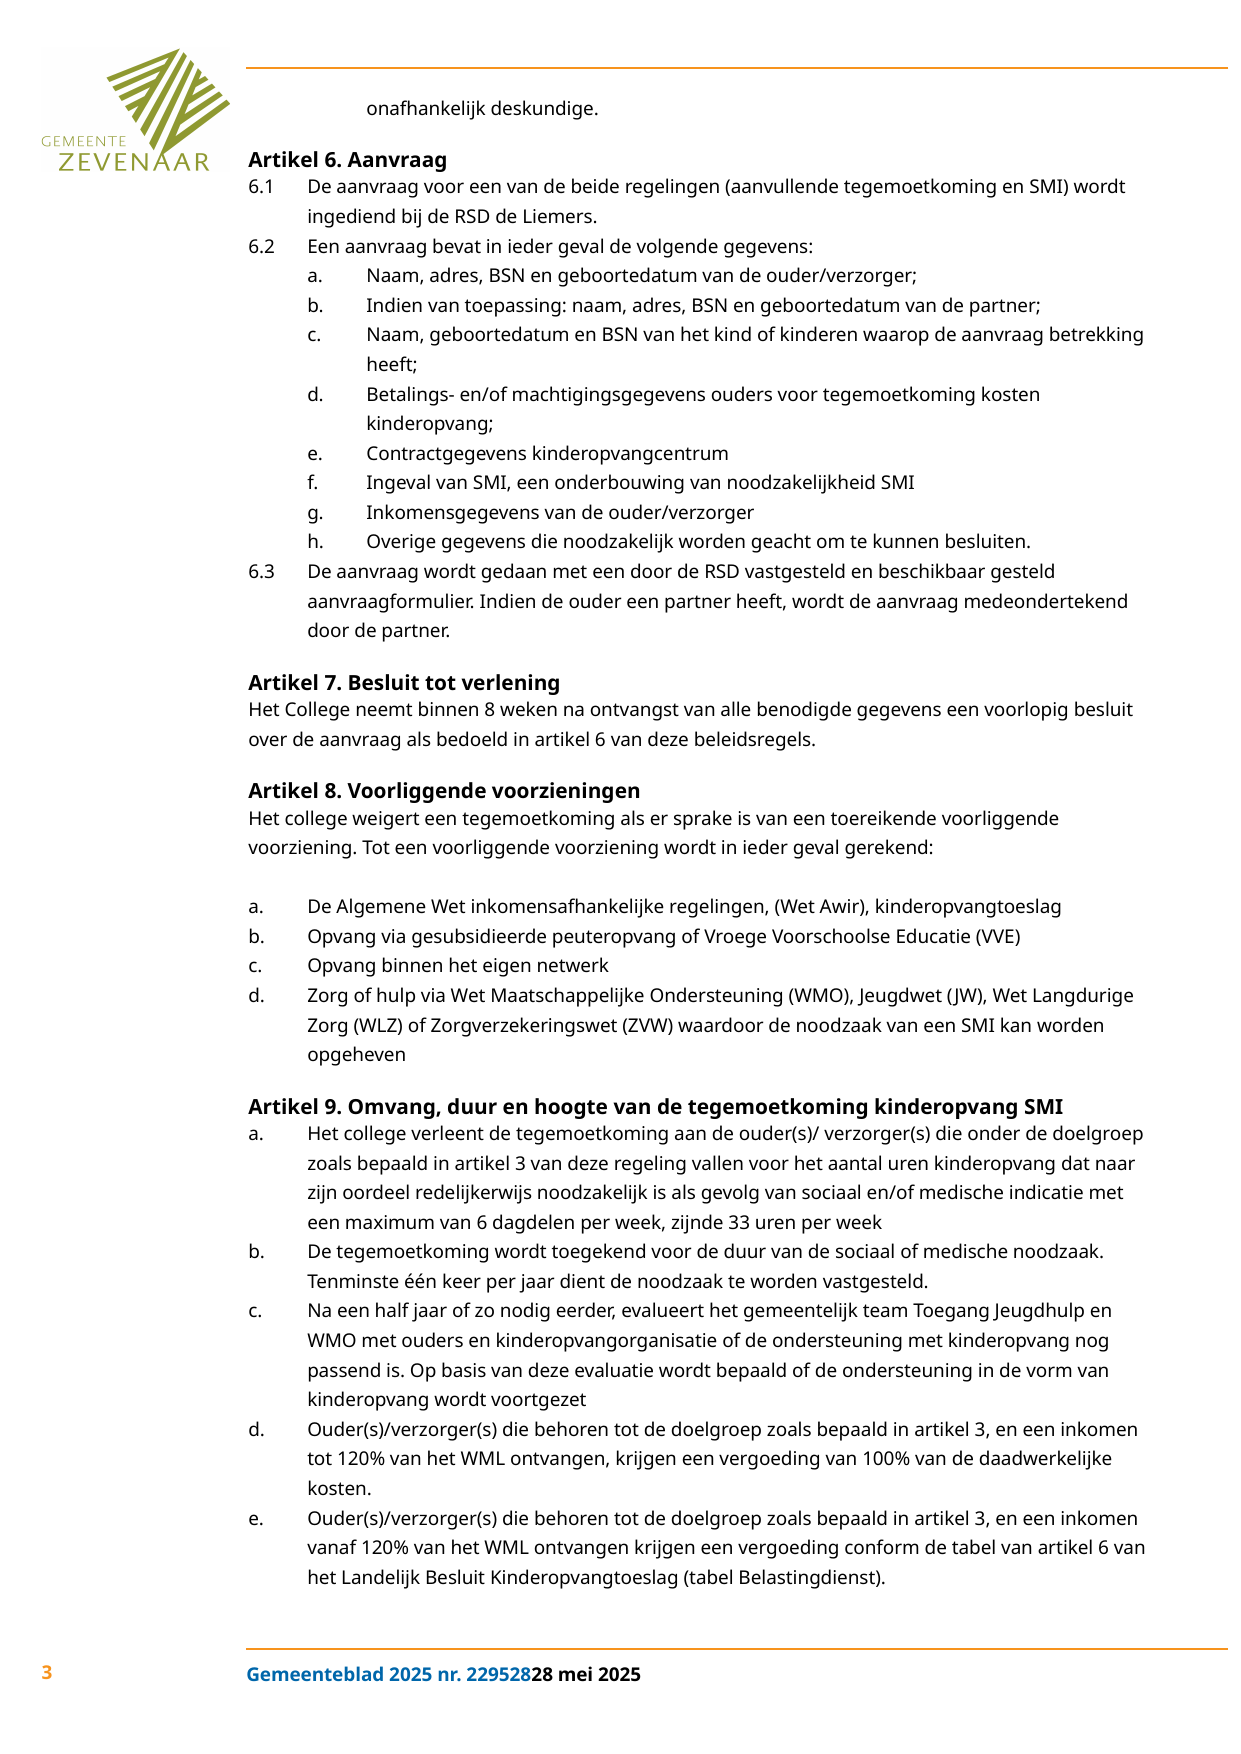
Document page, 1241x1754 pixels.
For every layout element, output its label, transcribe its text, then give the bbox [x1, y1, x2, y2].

list onafhankelijk deskundige. [307, 95, 1152, 121]
list De aanvraag voor een van de beide regelingen (aanvullende tegemoetkoming en SMI) wordt ingediend bij de RSD de Liemers. [248, 174, 1152, 229]
text Artikel 7. Besluit tot verlening [248, 668, 1152, 696]
text Artikel 8. Voorliggende voorzieningen [248, 776, 1152, 805]
picture [41, 47, 231, 172]
list Het college verleent de tegemoetkoming aan de ouder(s)/ verzorger(s) die onder de doelgroep zoals bepaald in artikel 3 van deze regeling vallen voor het aantal uren kinderopvang dat naar zijn oordeel redelijkerwijs noodzakelijk is als gevolg van sociaal en/of medische indicatie met een maximum van 6 dagdelen per week, zijnde 33 uren per week [248, 1120, 1152, 1235]
list De tegemoetkoming wordt toegekend voor de duur van de sociaal of medische noodzaak. Tenminste één keer per jaar dient de noodzaak te worden vastgesteld. [248, 1238, 1152, 1294]
text Het college weigert een tegemoetkoming als er sprake is van een toereikende voorliggende voorziening. Tot een voorliggende voorziening wordt in ieder geval gerekend: [248, 805, 1152, 860]
list Inkomensgegevens van de ouder/verzorger [307, 499, 1152, 525]
list Een aanvraag bevat in ieder geval de volgende gegevens: [248, 233, 1152, 258]
list Betalings- en/of machtigingsgegevens ouders voor tegemoetkoming kosten kinderopvang; [307, 381, 1152, 436]
list Naam, adres, BSN en geboortedatum van de ouder/verzorger; [307, 262, 1152, 288]
list De aanvraag wordt gedaan met een door de RSD vastgesteld en beschikbaar gesteld aanvraagformulier. Indien de ouder een partner heeft, wordt de aanvraag medeondertekend door de partner. [248, 558, 1152, 643]
text Artikel 9. Omvang, duur en hoogte van de tegemoetkoming kinderopvang SMI [248, 1092, 1152, 1120]
list Zorg of hulp via Wet Maatschappelijke Ondersteuning (WMO), Jeugdwet (JW), Wet Langdurige Zorg (WLZ) of Zorgverzekeringswet (ZVW) waardoor de noodzaak van een SMI kan worden opgeheven [248, 982, 1152, 1067]
list Naam, geboortedatum en BSN van het kind of kinderen waarop de aanvraag betrekking heeft; [307, 322, 1152, 377]
list Ingeval van SMI, een onderbouwing van noodzakelijkheid SMI [307, 469, 1152, 495]
list Overige gegevens die noodzakelijk worden geacht om te kunnen besluiten. [307, 529, 1152, 554]
list Opvang binnen het eigen netwerk [248, 953, 1152, 978]
list Opvang via gesubsidieerde peuteropvang of Vroege Voorschoolse Educatie (VVE) [248, 923, 1152, 949]
list De Algemene Wet inkomensafhankelijke regelingen, (Wet Awir), kinderopvangtoeslag [248, 893, 1152, 919]
list Contractgegevens kinderopvangcentrum [307, 440, 1152, 466]
list Indien van toepassing: naam, adres, BSN en geboortedatum van de partner; [307, 292, 1152, 318]
text Artikel 6. Aanvraag [248, 145, 1152, 174]
text Het College neemt binnen 8 weken na ontvangst van alle benodigde gegevens een voorlopig besluit over de aanvraag als bedoeld in artikel 6 van deze beleidsregels. [248, 696, 1152, 752]
list Na een half jaar of zo nodig eerder, evalueert het gemeentelijk team Toegang Jeugdhulp en WMO met ouders en kinderopvangorganisatie of de ondersteuning met kinderopvang nog passend is. Op basis van deze evaluatie wordt bepaald of de ondersteuning in de vorm van kinderopvang wordt voortgezet [248, 1298, 1152, 1412]
list Ouder(s)/verzorger(s) die behoren tot de doelgroep zoals bepaald in artikel 3, en een inkomen tot 120% van het WML ontvangen, krijgen een vergoeding van 100% van de daadwerkelijke kosten. [248, 1416, 1152, 1501]
list Ouder(s)/verzorger(s) die behoren tot de doelgroep zoals bepaald in artikel 3, en een inkomen vanaf 120% van het WML ontvangen krijgen een vergoeding conform de tabel van artikel 6 van het Landelijk Besluit Kinderopvangtoeslag (tabel Belastingdienst). [248, 1505, 1152, 1590]
